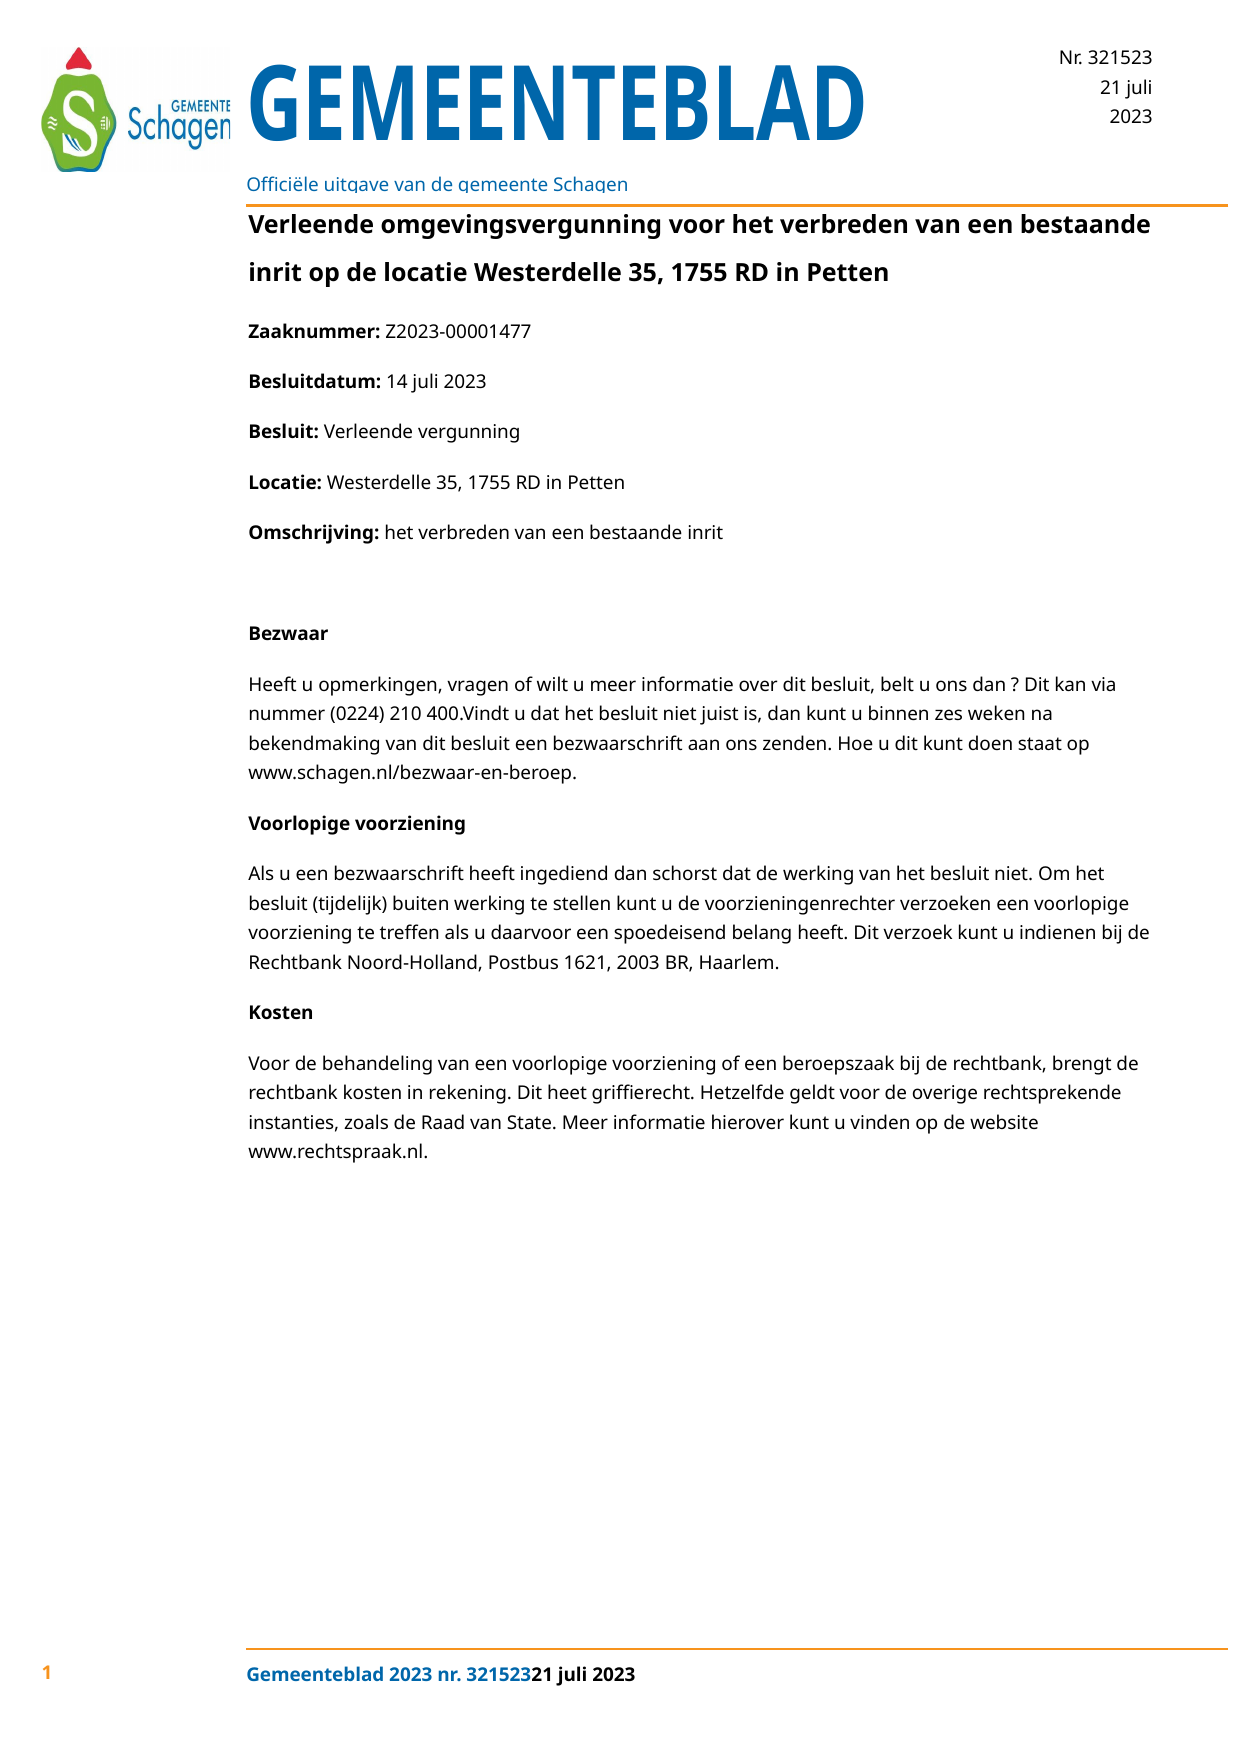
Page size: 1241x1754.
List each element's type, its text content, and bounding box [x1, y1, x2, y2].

text Voorlopige voorziening [248, 810, 1152, 836]
text Omschrijving: het verbreden van een bestaande inrit [248, 519, 1152, 545]
text Zaaknummer: Z2023-00001477 [248, 318, 1152, 344]
text Voor de behandeling van een voorlopige voorziening of een beroepszaak bij de rechtbank, brengt de rechtbank kosten in rekening. Dit heet griffierecht. Hetzelfde geldt voor de overige rechtsprekende instanties, zoals de Raad van State. Meer informatie hierover kunt u vinden op de website www.rechtspraak.nl. [248, 1050, 1152, 1164]
text Heeft u opmerkingen, vragen of wilt u meer informatie over dit besluit, belt u ons dan ? Dit kan via nummer (0224) 210 400.Vindt u dat het besluit niet juist is, dan kunt u binnen zes weken na bekendmaking van dit besluit een bezwaarschrift aan ons zenden. Hoe u dit kunt doen staat op www.schagen.nl/bezwaar-en-beroep. [248, 671, 1152, 785]
text Als u een bezwaarschrift heeft ingediend dan schorst dat de werking van het besluit niet. Om het besluit (tijdelijk) buiten werking te stellen kunt u de voorzieningenrechter verzoeken een voorlopige voorziening te treffen als u daarvoor een spoedeisend belang heeft. Dit verzoek kunt u indienen bij de Rechtbank Noord-Holland, Postbus 1621, 2003 BR, Haarlem. [248, 860, 1152, 975]
text Verleende omgevingsvergunning voor het verbreden van een bestaande inrit op de locatie Westerdelle 35, 1755 RD in Petten [248, 207, 1152, 288]
text Bezwaar [248, 620, 1152, 646]
text Besluitdatum: 14 juli 2023 [248, 368, 1152, 394]
text Locatie: Westerdelle 35, 1755 RD in Petten [248, 469, 1152, 495]
text Kosten [248, 999, 1152, 1025]
picture [41, 47, 231, 172]
text Besluit: Verleende vergunning [248, 419, 1152, 444]
